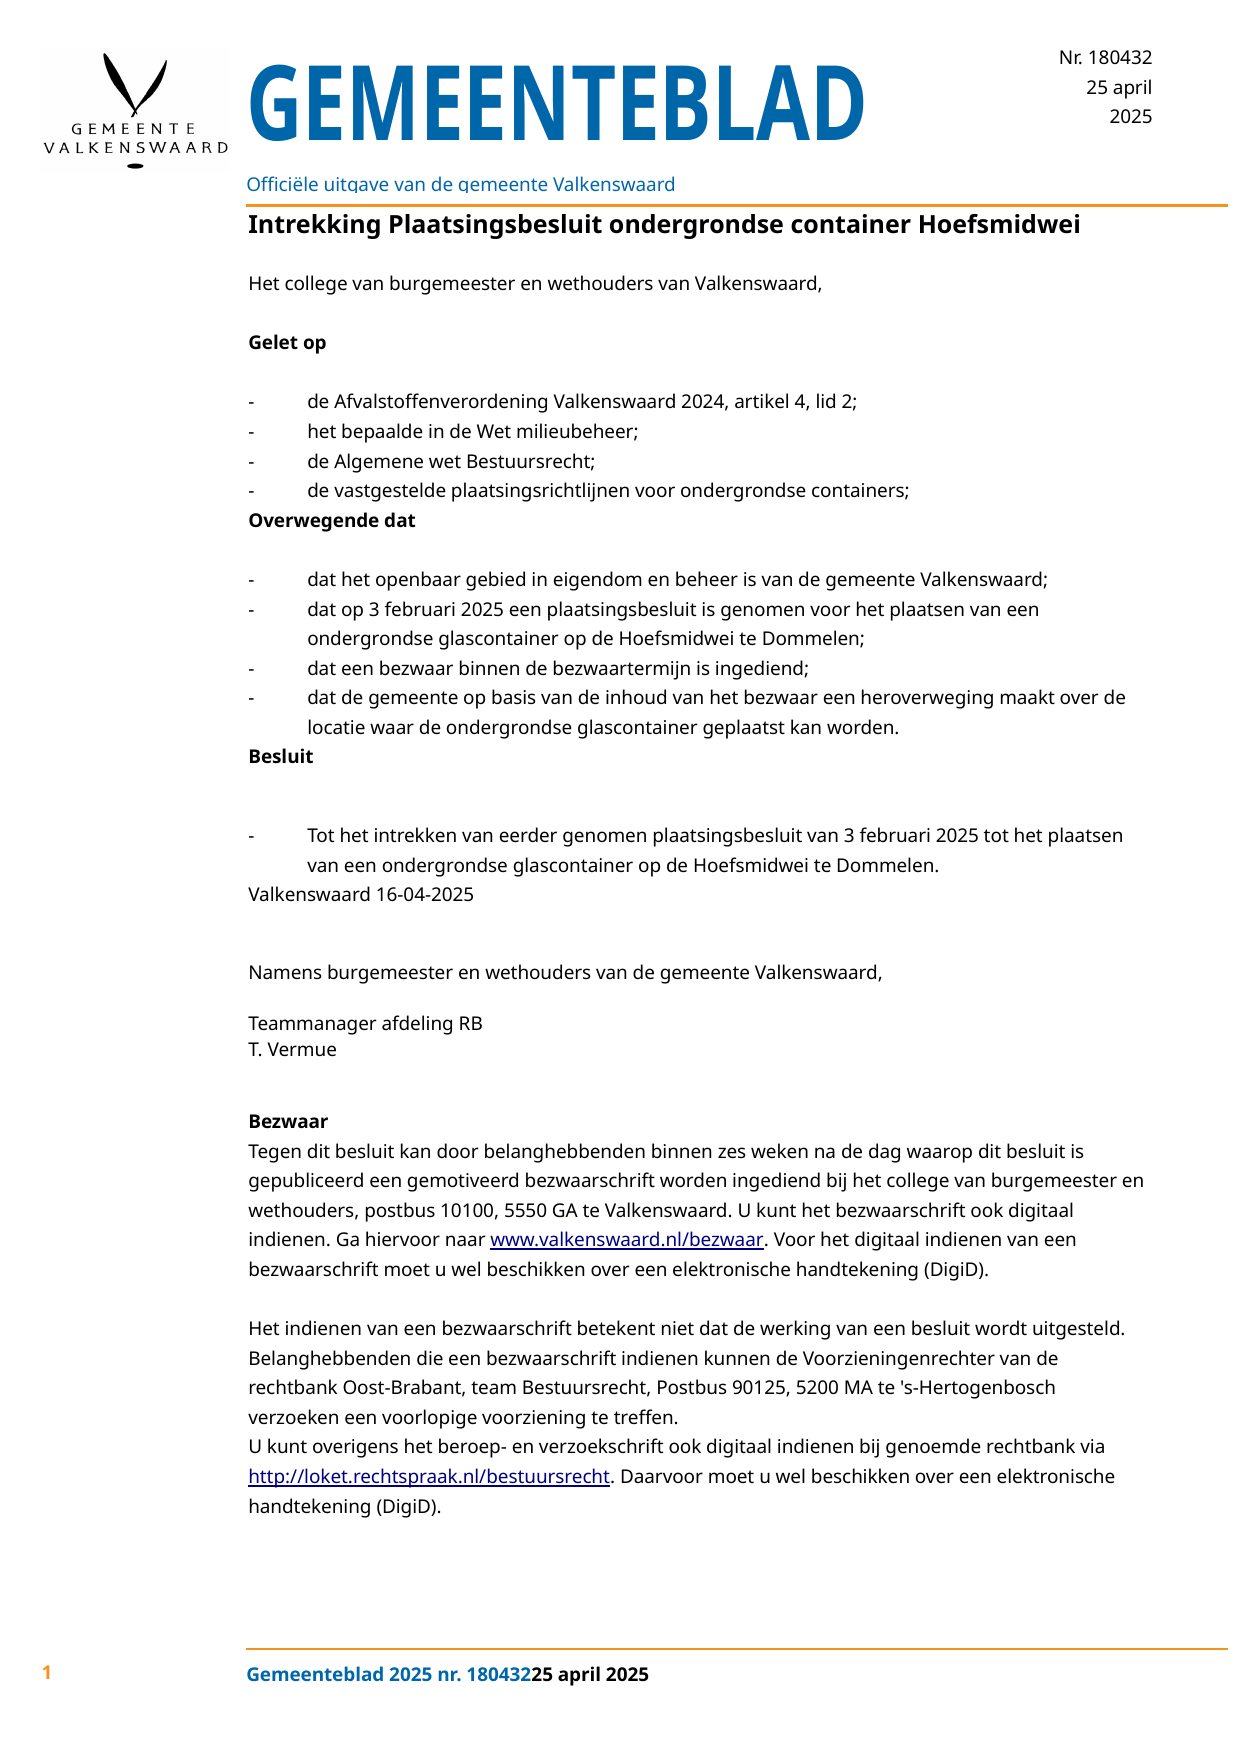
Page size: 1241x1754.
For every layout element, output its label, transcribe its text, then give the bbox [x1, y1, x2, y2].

text Namens burgemeester en wethouders van de gemeente Valkenswaard, [248, 959, 1152, 984]
text Overwegende dat [248, 507, 1152, 533]
text U kunt overigens het beroep- en verzoekschrift ook digitaal indienen bij genoemde rechtbank via http://loket.rechtspraak.nl/bestuursrecht. Daarvoor moet u wel beschikken over een elektronische handtekening (DigiD). [248, 1434, 1152, 1519]
list het bepaalde in de Wet milieubeheer; [248, 418, 1152, 444]
list dat het openbaar gebied in eigendom en beheer is van de gemeente Valkenswaard; [248, 566, 1152, 592]
text Intrekking Plaatsingsbesluit ondergrondse container Hoefsmidwei [248, 207, 1152, 241]
picture [41, 47, 231, 172]
list dat de gemeente op basis van de inhoud van het bezwaar een heroverweging maakt over de locatie waar de ondergrondse glascontainer geplaatst kan worden. [248, 684, 1152, 740]
text Valkenswaard 16-04-2025 [248, 882, 1152, 907]
list dat een bezwaar binnen de bezwaartermijn is ingediend; [248, 655, 1152, 681]
list de Algemene wet Bestuursrecht; [248, 448, 1152, 473]
text Het college van burgemeester en wethouders van Valkenswaard, [248, 270, 1152, 296]
list de Afvalstoffenverordening Valkenswaard 2024, artikel 4, lid 2; [248, 389, 1152, 414]
list dat op 3 februari 2025 een plaatsingsbesluit is genomen voor het plaatsen van een ondergrondse glascontainer op de Hoefsmidwei te Dommelen; [248, 596, 1152, 651]
text Besluit [248, 744, 1152, 769]
list Tot het intrekken van eerder genomen plaatsingsbesluit van 3 februari 2025 tot het plaatsen van een ondergrondse glascontainer op de Hoefsmidwei te Dommelen. [248, 822, 1152, 878]
text Het indienen van een bezwaarschrift betekent niet dat de werking van een besluit wordt uitgesteld. Belanghebbenden die een bezwaarschrift indienen kunnen de Voorzieningenrechter van de rechtbank Oost-Brabant, team Bestuursrecht, Postbus 90125, 5200 MA te 's-Hertogenbosch verzoeken een voorlopige voorziening te treffen. [248, 1315, 1152, 1430]
text Tegen dit besluit kan door belanghebbenden binnen zes weken na de dag waarop dit besluit is gepubliceerd een gemotiveerd bezwaarschrift worden ingediend bij het college van burgemeester en wethouders, postbus 10100, 5550 GA te Valkenswaard. U kunt het bezwaarschrift ook digitaal indienen. Ga hiervoor naar www.valkenswaard.nl/bezwaar. Voor het digitaal indienen van een bezwaarschrift moet u wel beschikken over een elektronische handtekening (DigiD). [248, 1138, 1152, 1282]
list de vastgestelde plaatsingsrichtlijnen voor ondergrondse containers; [248, 477, 1152, 503]
text Gelet op [248, 329, 1152, 355]
text Bezwaar [248, 1108, 1152, 1134]
text T. Vermue [248, 1036, 1152, 1062]
text Teammanager afdeling RB [248, 1010, 1152, 1036]
